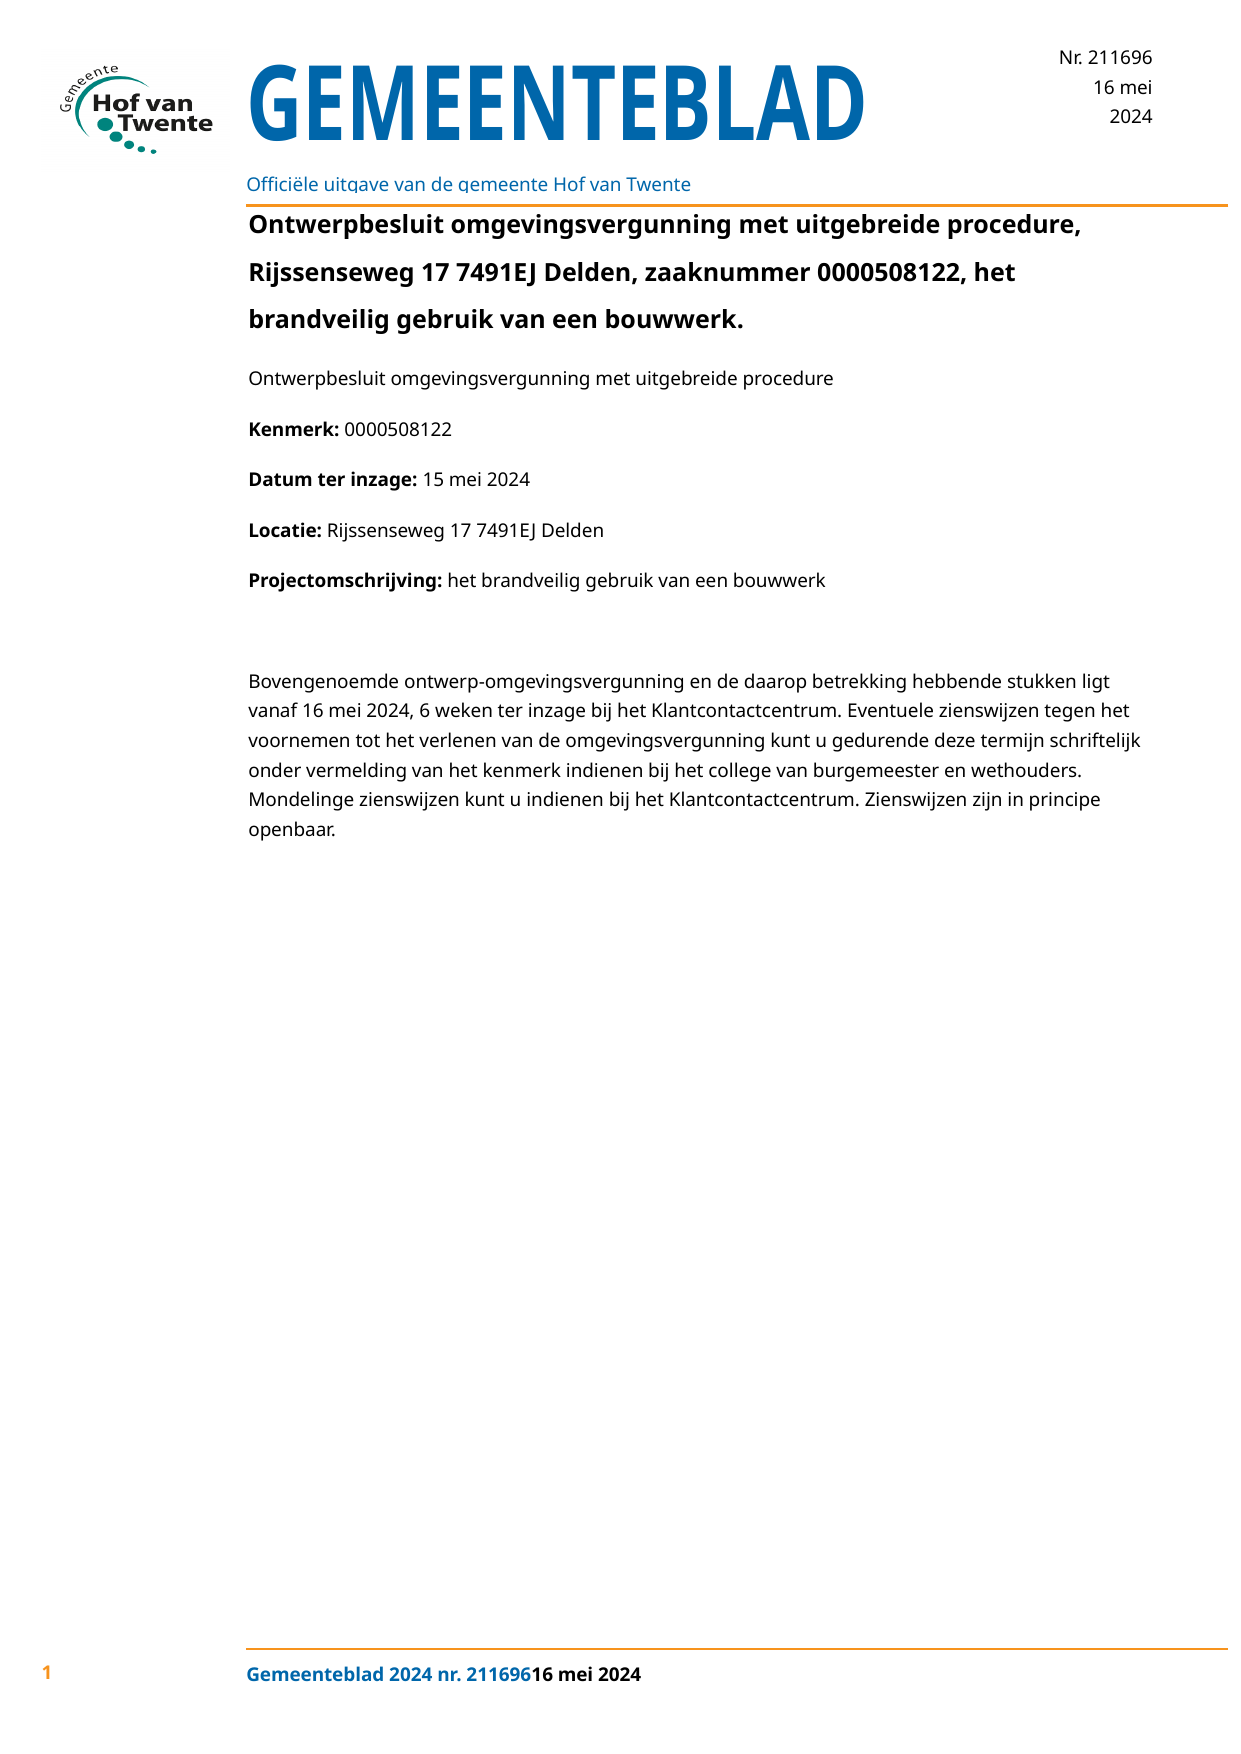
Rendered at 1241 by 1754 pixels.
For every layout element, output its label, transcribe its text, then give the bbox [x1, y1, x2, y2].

text Kenmerk: 0000508122 [248, 416, 1152, 442]
text Locatie: Rijssenseweg 17 7491EJ Delden [248, 517, 1152, 542]
text Ontwerpbesluit omgevingsvergunning met uitgebreide procedure, Rijssenseweg 17 7491EJ Delden, zaaknummer 0000508122, het brandveilig gebruik van een bouwwerk. [248, 207, 1152, 336]
picture [41, 47, 231, 172]
text Bovengenoemde ontwerp-omgevingsvergunning en de daarop betrekking hebbende stukken ligt vanaf 16 mei 2024, 6 weken ter inzage bij het Klantcontactcentrum. Eventuele zienswijzen tegen het voornemen tot het verlenen van de omgevingsvergunning kunt u gedurende deze termijn schriftelijk onder vermelding van het kenmerk indienen bij het college van burgemeester en wethouders. Mondelinge zienswijzen kunt u indienen bij het Klantcontactcentrum. Zienswijzen zijn in principe openbaar. [248, 668, 1152, 842]
text Projectomschrijving: het brandveilig gebruik van een bouwwerk [248, 567, 1152, 593]
text Ontwerpbesluit omgevingsvergunning met uitgebreide procedure [248, 366, 1152, 391]
text Datum ter inzage: 15 mei 2024 [248, 466, 1152, 492]
